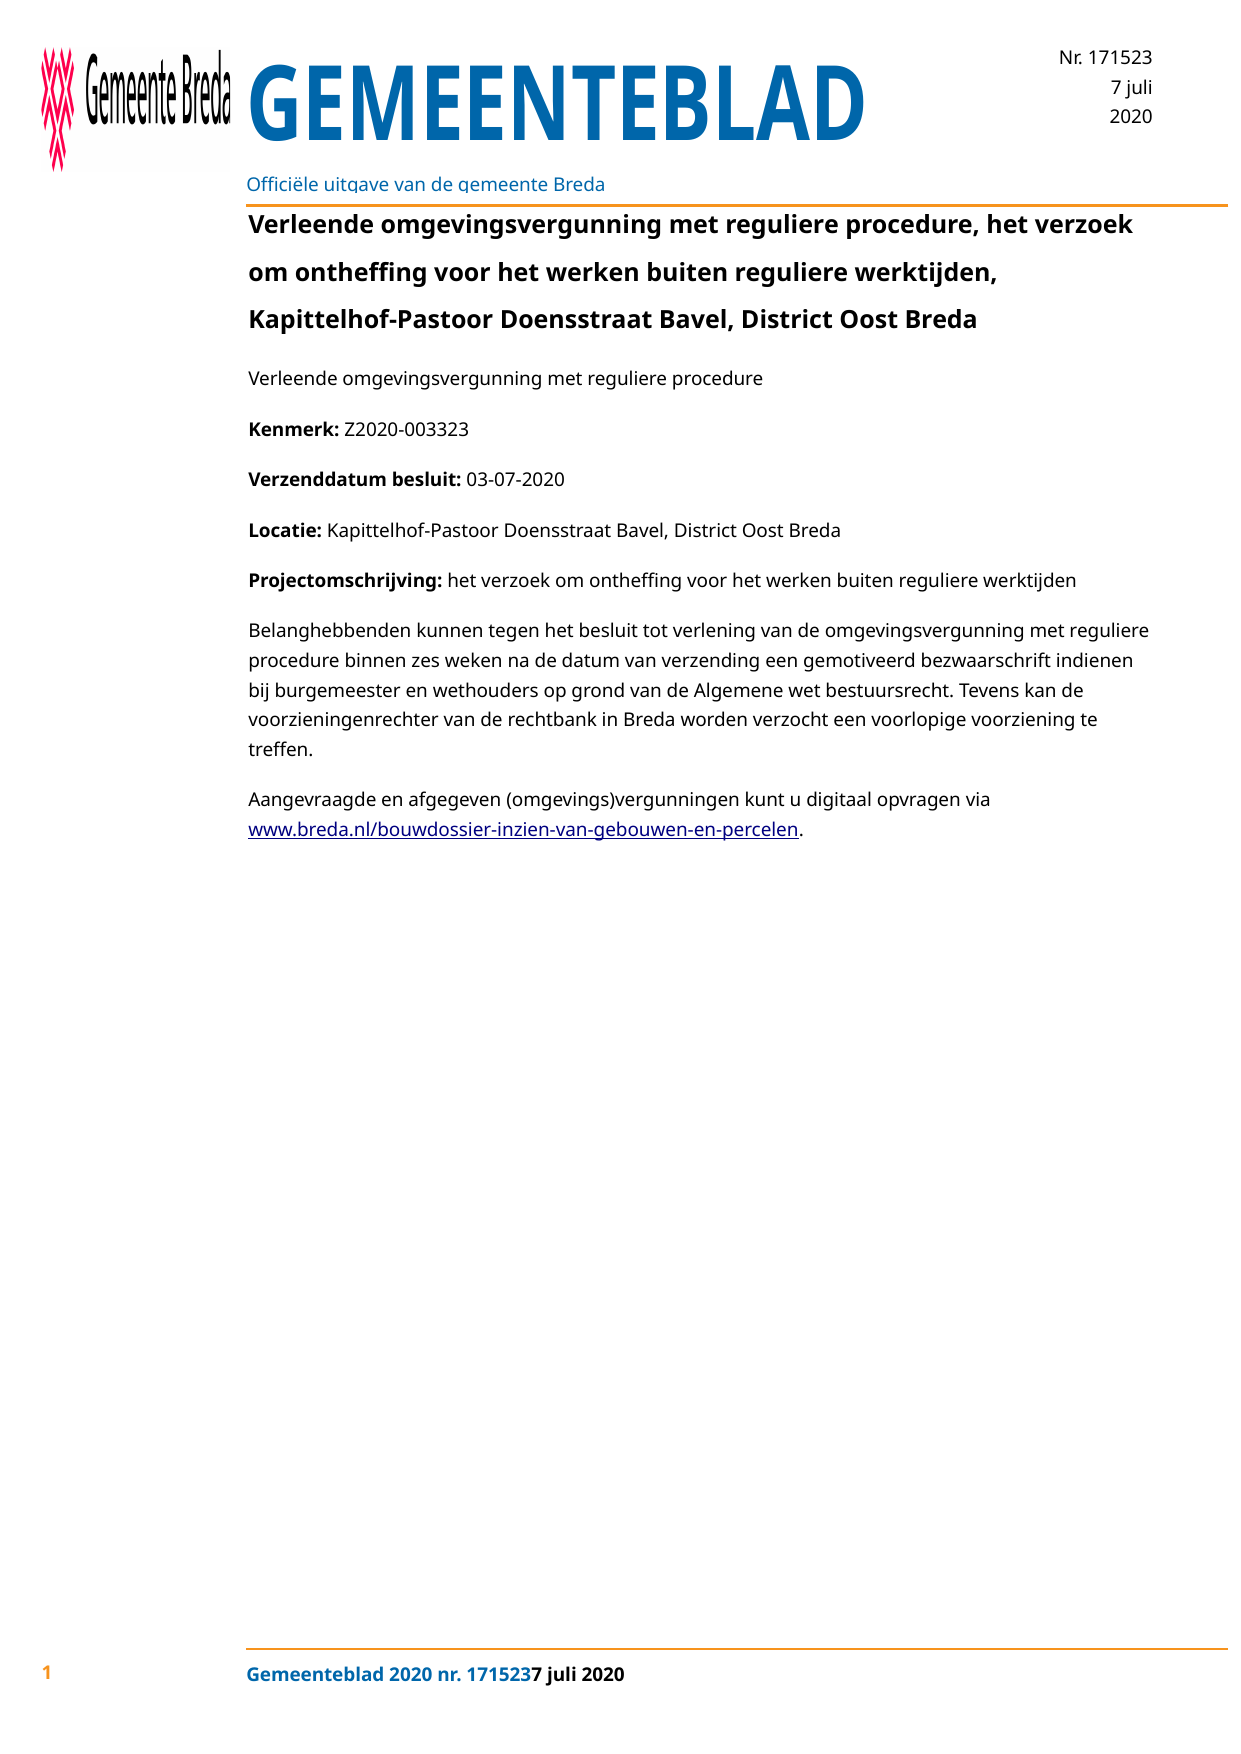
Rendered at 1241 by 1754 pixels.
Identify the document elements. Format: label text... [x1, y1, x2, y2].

picture [41, 47, 231, 172]
text Kenmerk: Z2020-003323 [248, 416, 1152, 442]
text Locatie: Kapittelhof-Pastoor Doensstraat Bavel, District Oost Breda [248, 517, 1152, 542]
text Verleende omgevingsvergunning met reguliere procedure [248, 366, 1152, 391]
text Verleende omgevingsvergunning met reguliere procedure, het verzoek om ontheffing voor het werken buiten reguliere werktijden, Kapittelhof-Pastoor Doensstraat Bavel, District Oost Breda [248, 207, 1152, 336]
text Aangevraagde en afgegeven (omgevings)vergunningen kunt u digitaal opvragen via www.breda.nl/bouwdossier-inzien-van-gebouwen-en-percelen. [248, 786, 1152, 842]
text Projectomschrijving: het verzoek om ontheffing voor het werken buiten reguliere werktijden [248, 567, 1152, 593]
text Belanghebbenden kunnen tegen het besluit tot verlening van de omgevingsvergunning met reguliere procedure binnen zes weken na de datum van verzending een gemotiveerd bezwaarschrift indienen bij burgemeester en wethouders op grond van de Algemene wet bestuursrecht. Tevens kan de voorzieningenrechter van de rechtbank in Breda worden verzocht een voorlopige voorziening te treffen. [248, 618, 1152, 762]
text Verzenddatum besluit: 03-07-2020 [248, 466, 1152, 492]
